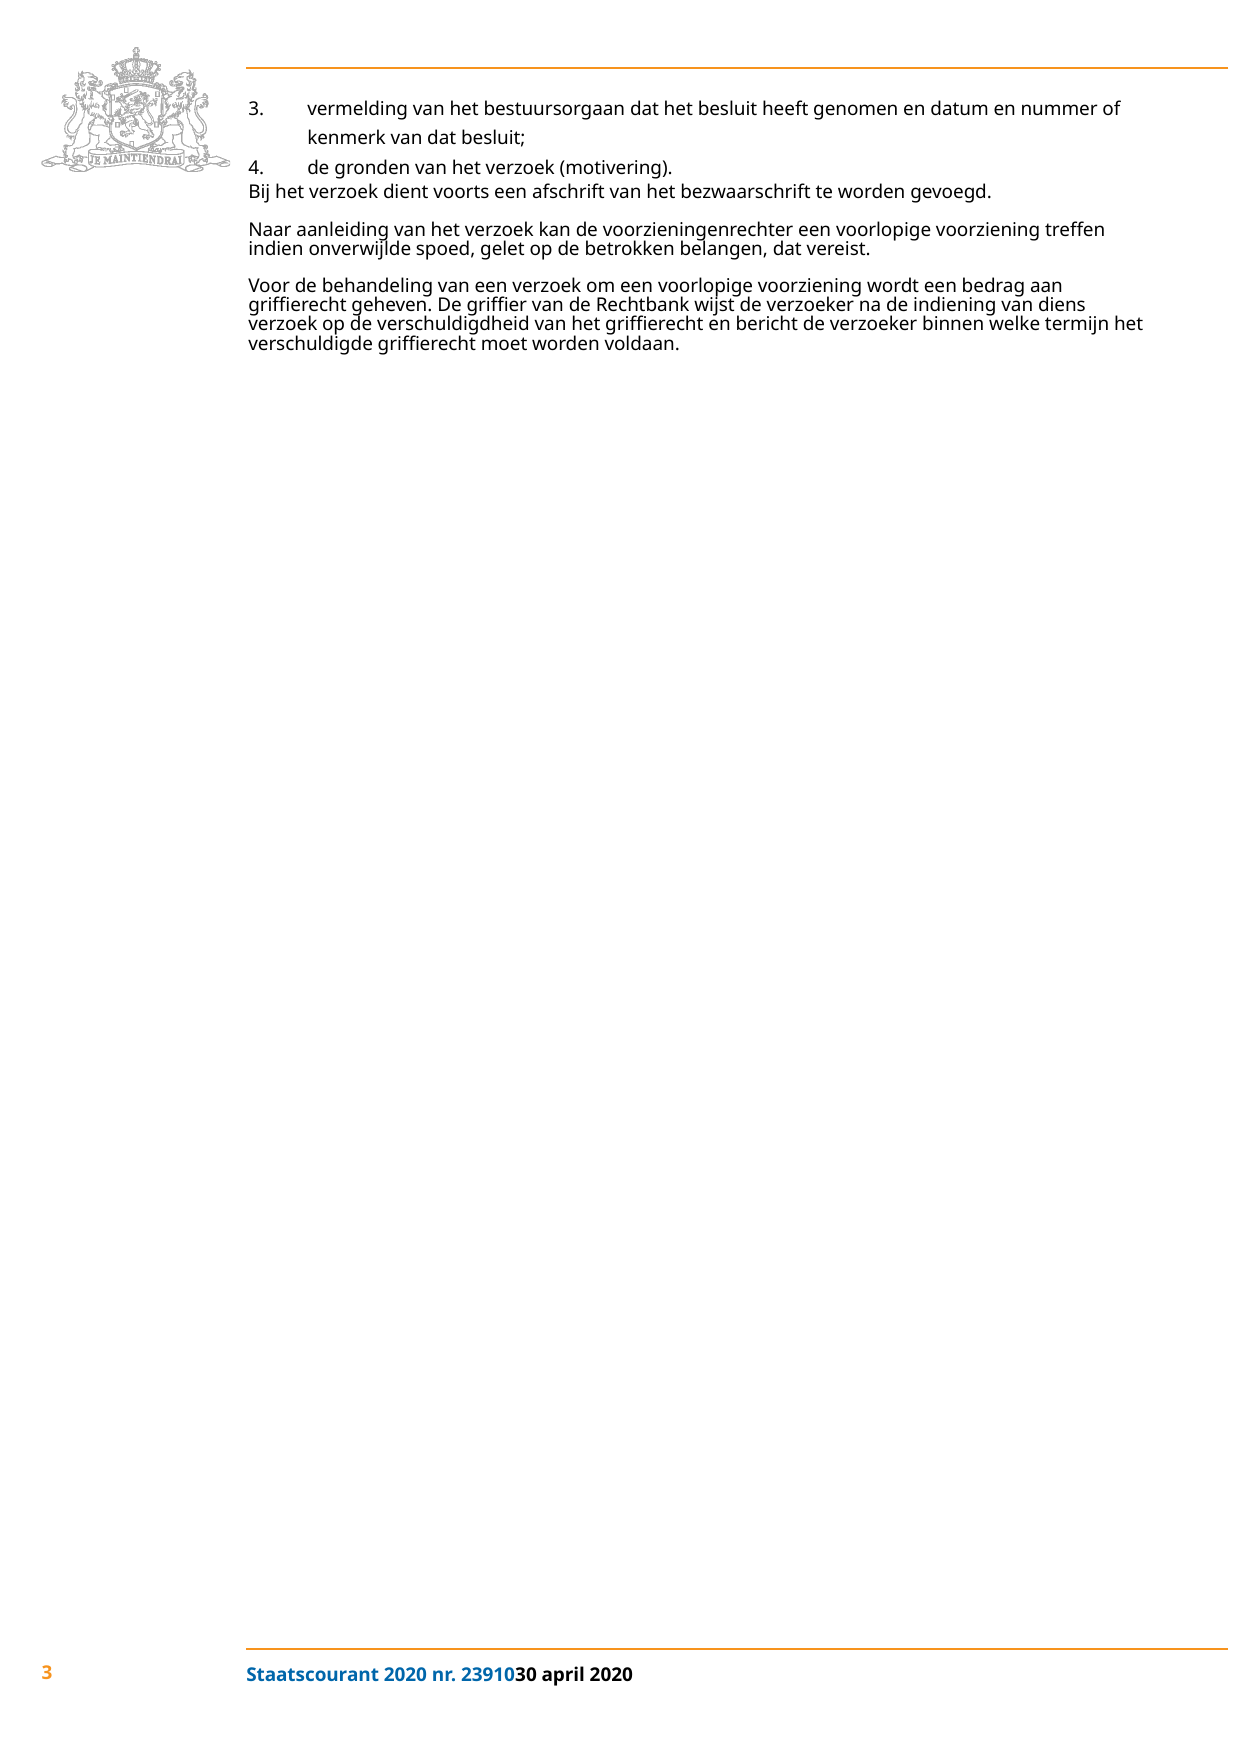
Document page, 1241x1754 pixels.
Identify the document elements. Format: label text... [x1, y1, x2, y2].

picture [41, 47, 231, 172]
text Naar aanleiding van het verzoek kan de voorzieningenrechter een voorlopige voorziening treffen indien onverwijlde spoed, gelet op de betrokken belangen, dat vereist. [248, 221, 1152, 259]
list vermelding van het bestuursorgaan dat het besluit heeft genomen en datum en nummer of kenmerk van dat besluit; [248, 95, 1152, 150]
list de gronden van het verzoek (motivering). [248, 154, 1152, 180]
text Bij het verzoek dient voorts een afschrift van het bezwaarschrift te worden gevoegd. [248, 183, 1152, 203]
text Voor de behandeling van een verzoek om een voorlopige voorziening wordt een bedrag aan griffierecht geheven. De griffier van de Rechtbank wijst de verzoeker na de indiening van diens verzoek op de verschuldigdheid van het griffierecht en bericht de verzoeker binnen welke termijn het verschuldigde griffierecht moet worden voldaan. [248, 277, 1152, 354]
